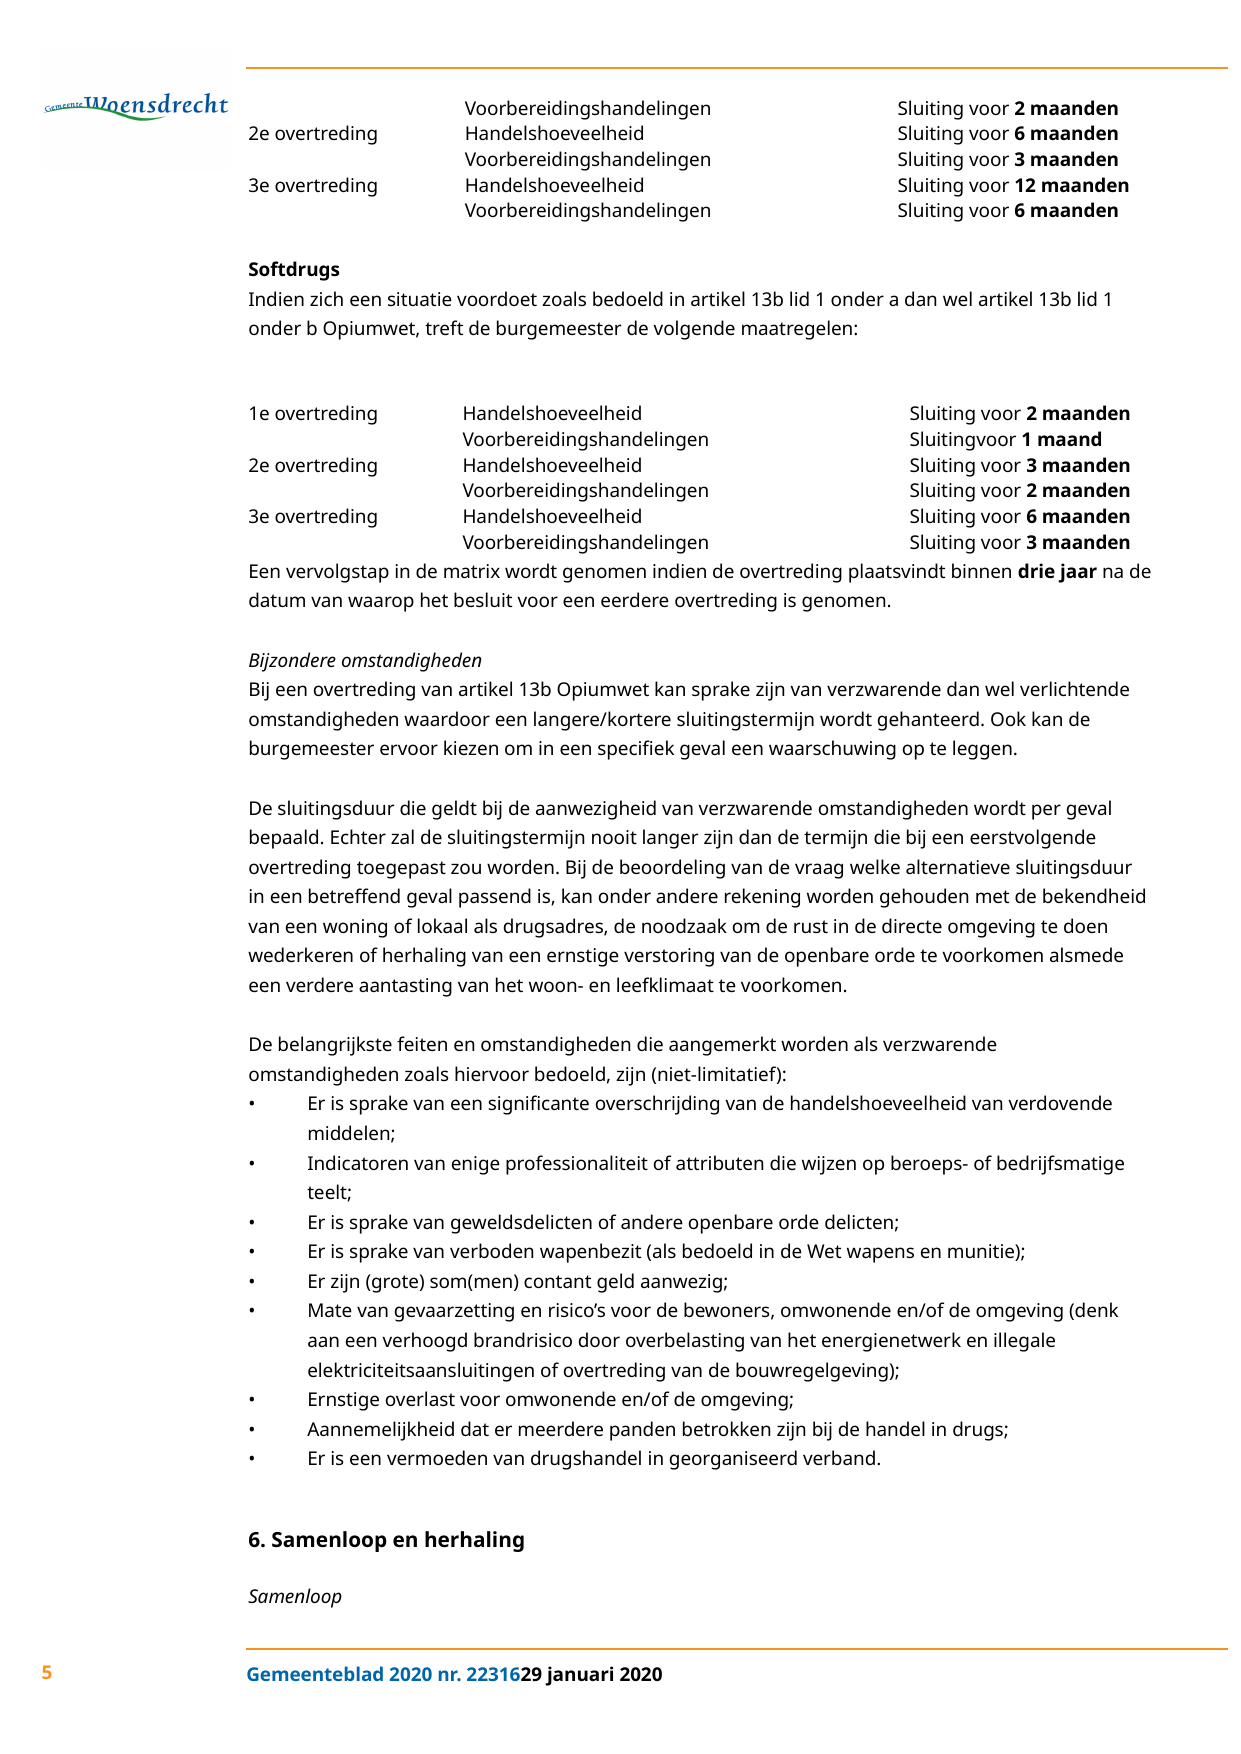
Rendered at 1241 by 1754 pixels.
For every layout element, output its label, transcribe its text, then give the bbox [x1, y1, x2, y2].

table_header [462, 375, 909, 400]
table_cell Handelshoeveelheid [462, 400, 909, 426]
list Er is sprake van verboden wapenbezit (als bedoeld in de Wet wapens en munitie); [248, 1238, 1152, 1264]
text Softdrugs [248, 256, 1152, 282]
text Samenloop [248, 1583, 1152, 1609]
table_cell Voorbereidingshandelingen [462, 529, 909, 555]
text Een vervolgstap in de matrix wordt genomen indien de overtreding plaatsvindt binnen drie jaar na de datum van waarop het besluit voor een eerdere overtreding is genomen. [248, 558, 1152, 613]
table_cell Voorbereidingshandelingen [462, 478, 909, 503]
table_cell [248, 478, 462, 503]
text 6. Samenloop en herhaling [248, 1526, 1152, 1554]
table_cell Voorbereidingshandelingen [465, 95, 897, 121]
text Bij een overtreding van artikel 13b Opiumwet kan sprake zijn van verzwarende dan wel verlichtende omstandigheden waardoor een langere/kortere sluitingstermijn wordt gehanteerd. Ook kan de burgemeester ervoor kiezen om in een specifiek geval een waarschuwing op te leggen. [248, 676, 1152, 761]
table_cell Sluiting voor 2 maanden [909, 400, 1152, 426]
table_cell Handelshoeveelheid [465, 172, 897, 198]
list Indicatoren van enige professionaliteit of attributen die wijzen op beroeps- of bedrijfsmatige teelt; [248, 1150, 1152, 1205]
table_cell Sluiting voor 2 maanden [909, 478, 1152, 503]
table_cell [248, 529, 462, 555]
table_cell Handelshoeveelheid [465, 121, 897, 146]
table_cell Voorbereidingshandelingen [465, 146, 897, 172]
table_cell Sluiting voor 3 maanden [898, 146, 1152, 172]
text Bijzondere omstandigheden [248, 647, 1152, 672]
table_cell Voorbereidingshandelingen [462, 426, 909, 452]
table_cell Sluiting voor 3 maanden [909, 452, 1152, 478]
table_cell Handelshoeveelheid [462, 452, 909, 478]
text De belangrijkste feiten en omstandigheden die aangemerkt worden als verzwarende omstandigheden zoals hiervoor bedoeld, zijn (niet-limitatief): [248, 1031, 1152, 1087]
table_cell 2e overtreding [248, 452, 462, 478]
table_cell Sluiting voor 12 maanden [898, 172, 1152, 198]
table_cell Sluitingvoor 1 maand [909, 426, 1152, 452]
table_cell Voorbereidingshandelingen [465, 198, 897, 223]
table_cell Sluiting voor 2 maanden [898, 95, 1152, 121]
text De sluitingsduur die geldt bij de aanwezigheid van verzwarende omstandigheden wordt per geval bepaald. Echter zal de sluitingstermijn nooit langer zijn dan de termijn die bij een eerstvolgende overtreding toegepast zou worden. Bij de beoordeling van de vraag welke alternatieve sluitingsduur in een betreffend geval passend is, kan onder andere rekening worden gehouden met de bekendheid van een woning of lokaal als drugsadres, de noodzaak om de rust in de directe omgeving te doen wederkeren of herhaling van een ernstige verstoring van de openbare orde te voorkomen alsmede een verdere aantasting van het woon- en leefklimaat te voorkomen. [248, 795, 1152, 998]
picture [41, 47, 231, 172]
list Er is sprake van een significante overschrijding van de handelshoeveelheid van verdovende middelen; [248, 1091, 1152, 1146]
table_cell Sluiting voor 6 maanden [909, 503, 1152, 529]
table_cell Sluiting voor 3 maanden [909, 529, 1152, 555]
list Er is sprake van geweldsdelicten of andere openbare orde delicten; [248, 1209, 1152, 1234]
table_cell 3e overtreding [248, 503, 462, 529]
table_cell 3e overtreding [248, 172, 464, 198]
table_cell Sluiting voor 6 maanden [898, 198, 1152, 223]
list Mate van gevaarzetting en risico’s voor de bewoners, omwonende en/of de omgeving (denk aan een verhoogd brandrisico door overbelasting van het energienetwerk en illegale elektriciteitsaansluitingen of overtreding van de bouwregelgeving); [248, 1298, 1152, 1382]
list Ernstige overlast voor omwonende en/of de omgeving; [248, 1386, 1152, 1412]
table_cell [248, 95, 464, 121]
table_cell [248, 198, 464, 223]
table_cell Handelshoeveelheid [462, 503, 909, 529]
table_header [248, 375, 462, 400]
list Aannemelijkheid dat er meerdere panden betrokken zijn bij de handel in drugs; [248, 1416, 1152, 1442]
list Er zijn (grote) som(men) contant geld aanwezig; [248, 1268, 1152, 1294]
table_cell [248, 146, 464, 172]
table_cell [248, 426, 462, 452]
text Indien zich een situatie voordoet zoals bedoeld in artikel 13b lid 1 onder a dan wel artikel 13b lid 1 onder b Opiumwet, treft de burgemeester de volgende maatregelen: [248, 286, 1152, 341]
table_cell 2e overtreding [248, 121, 464, 146]
table_header [909, 375, 1152, 400]
table_cell Sluiting voor 6 maanden [898, 121, 1152, 146]
list Er is een vermoeden van drugshandel in georganiseerd verband. [248, 1446, 1152, 1471]
table_cell 1e overtreding [248, 400, 462, 426]
